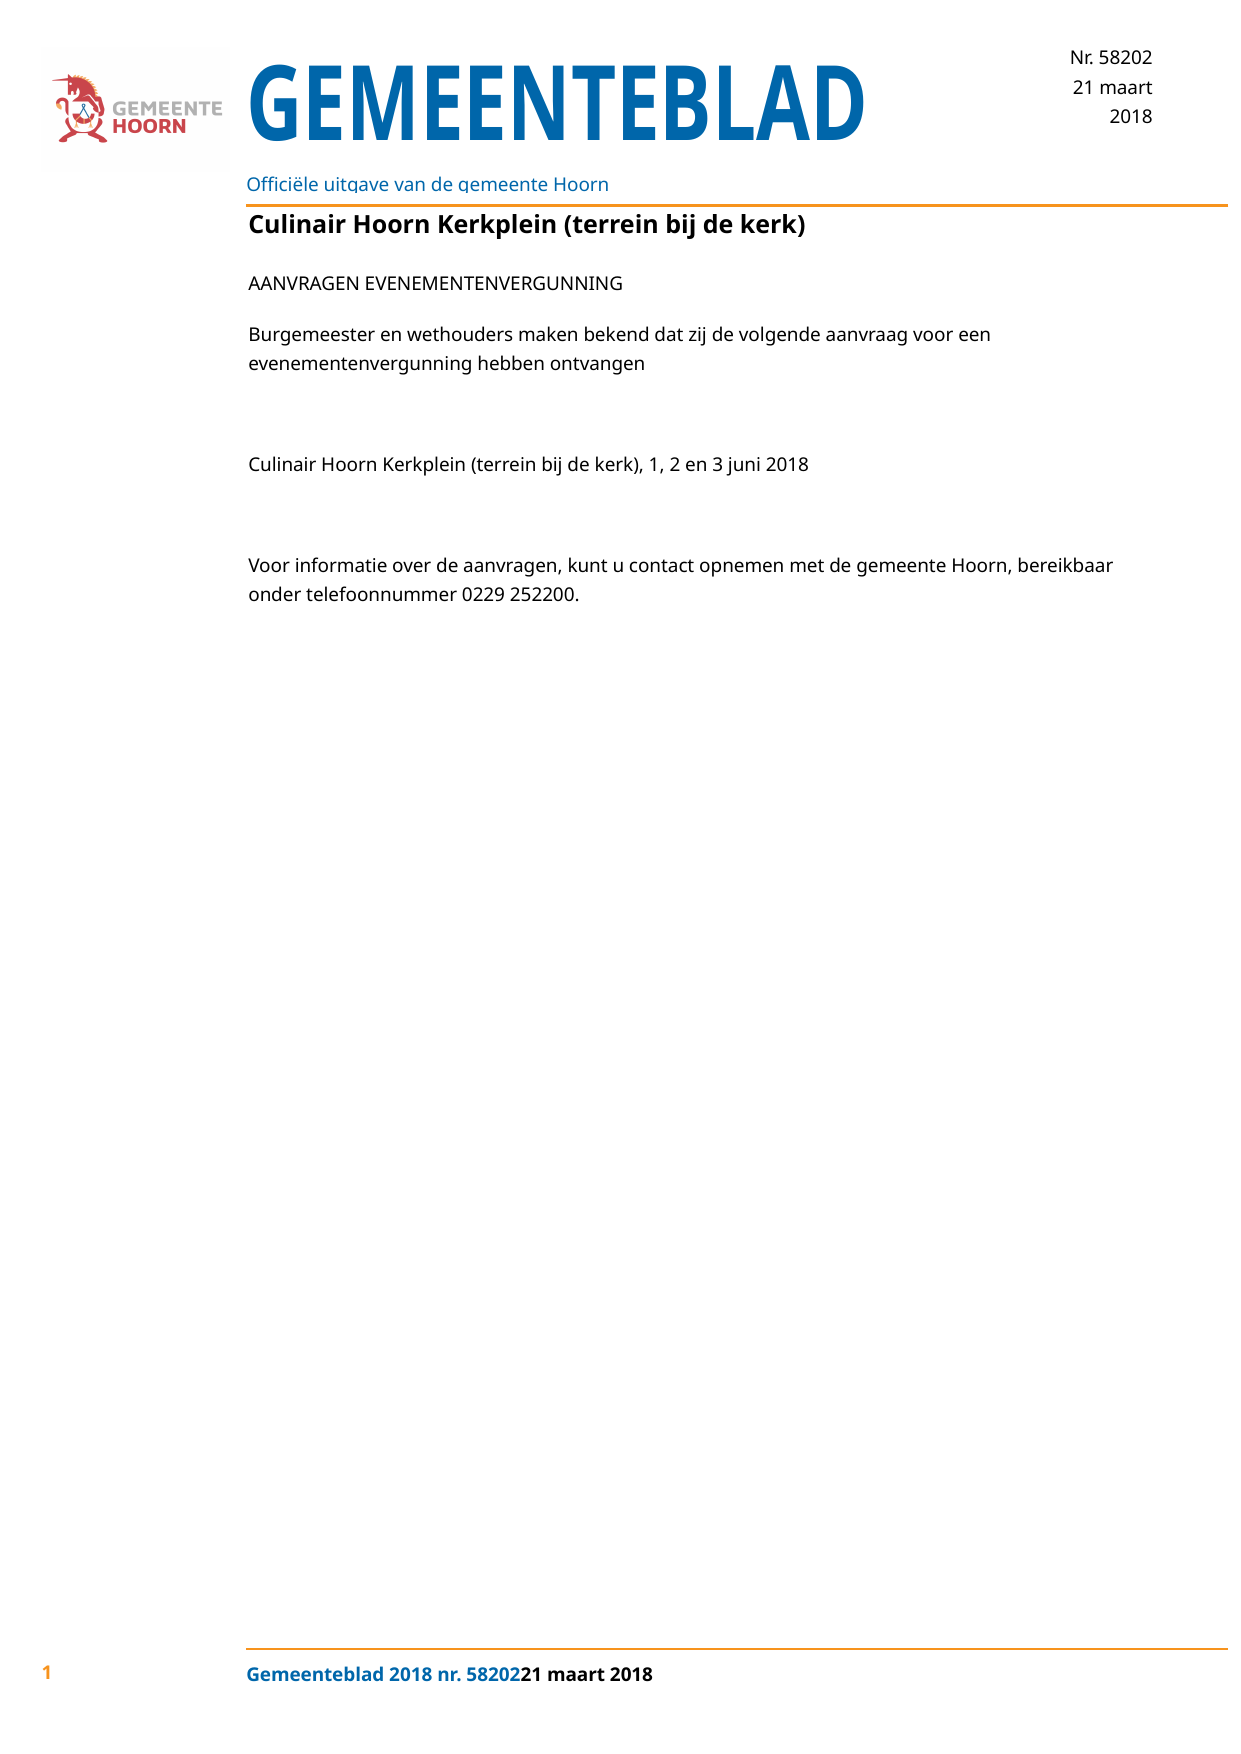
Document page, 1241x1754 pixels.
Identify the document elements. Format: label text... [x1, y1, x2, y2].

picture [41, 47, 231, 172]
text Culinair Hoorn Kerkplein (terrein bij de kerk) [248, 207, 1152, 241]
text Voor informatie over de aanvragen, kunt u contact opnemen met de gemeente Hoorn, bereikbaar onder telefoonnummer 0229 252200. [248, 552, 1152, 607]
text Burgemeester en wethouders maken bekend dat zij de volgende aanvraag voor een evenementenvergunning hebben ontvangen [248, 321, 1152, 376]
text AANVRAGEN EVENEMENTENVERGUNNING [248, 270, 1152, 296]
text Culinair Hoorn Kerkplein (terrein bij de kerk), 1, 2 en 3 juni 2018 [248, 451, 1152, 477]
